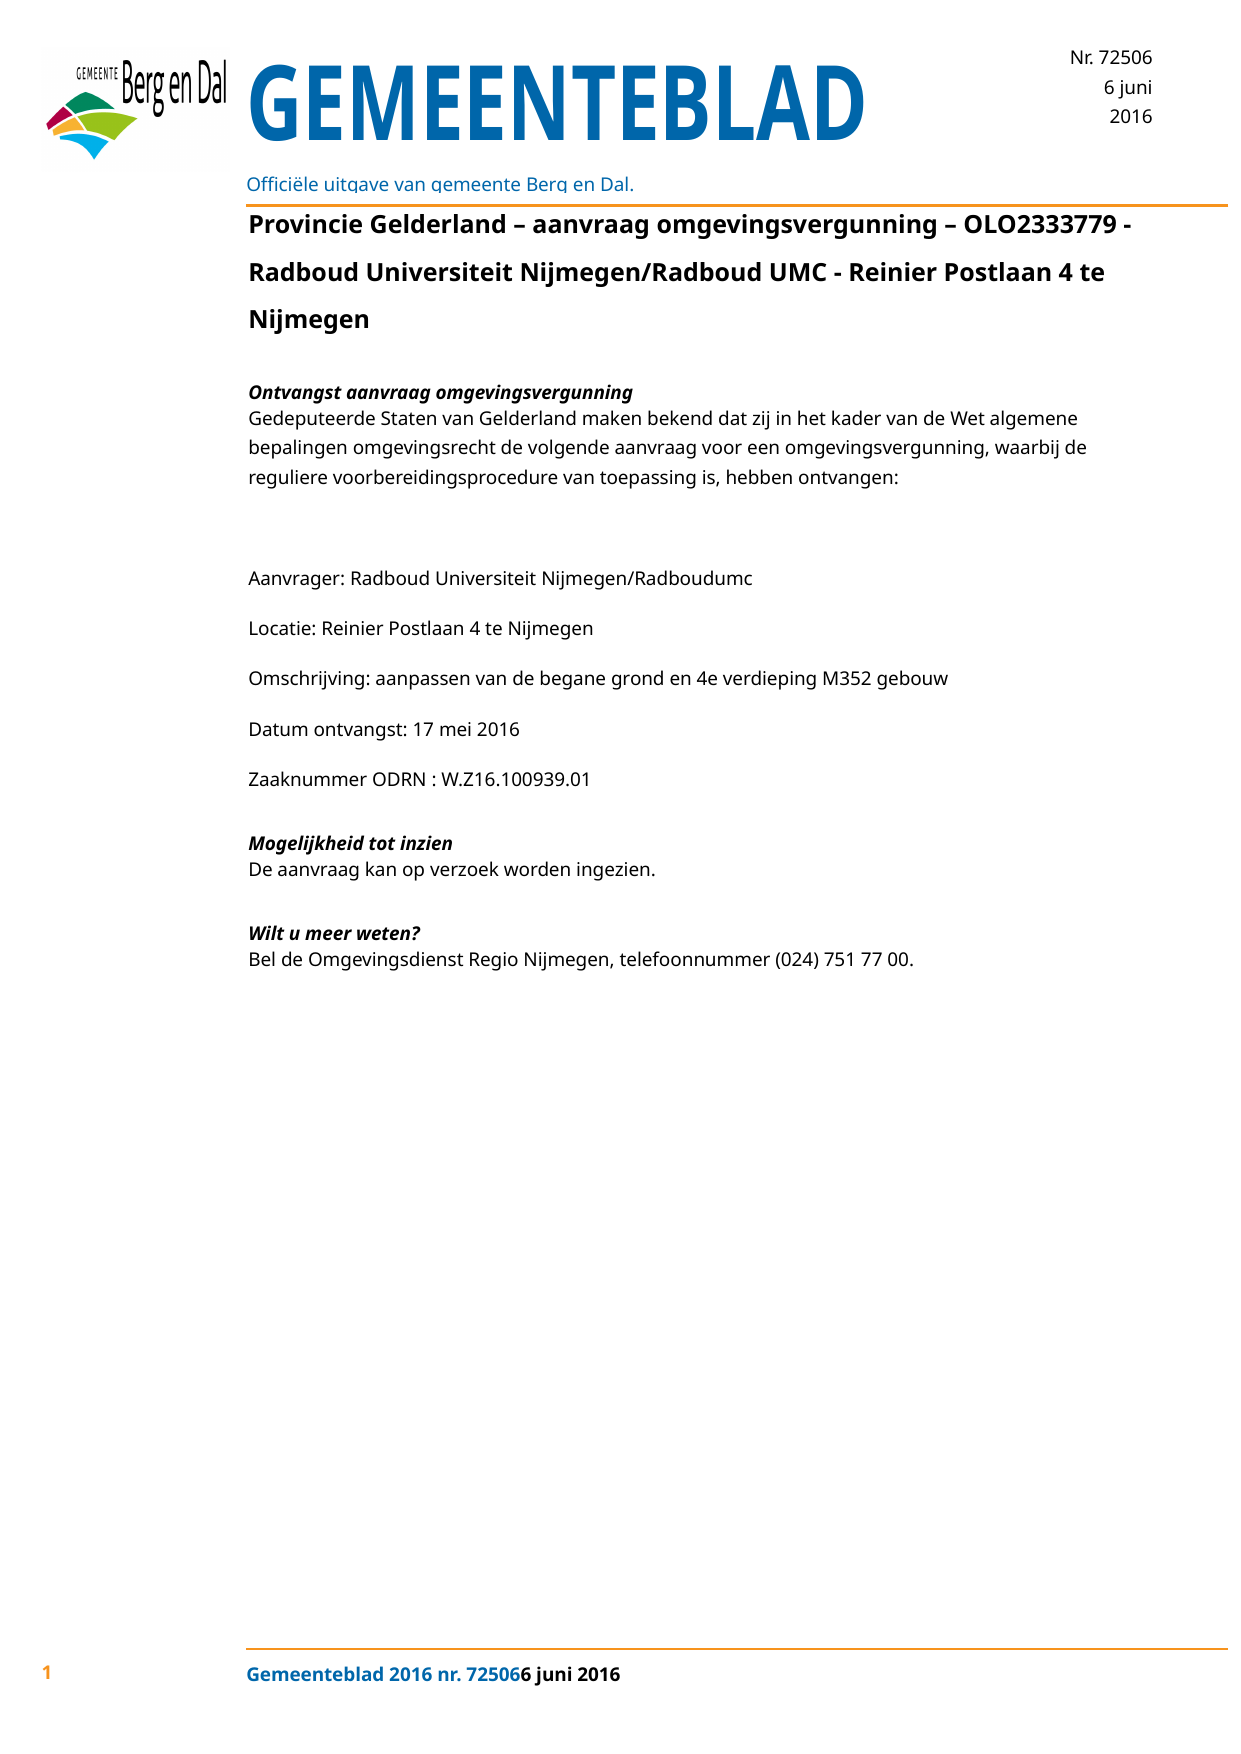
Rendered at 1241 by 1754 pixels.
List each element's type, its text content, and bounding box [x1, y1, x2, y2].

text Locatie: Reinier Postlaan 4 te Nijmegen [248, 615, 1152, 641]
text Mogelijkheid tot inzien [248, 830, 1152, 856]
text Gedeputeerde Staten van Gelderland maken bekend dat zij in het kader van de Wet algemene bepalingen omgevingsrecht de volgende aanvraag voor een omgevingsvergunning, waarbij de reguliere voorbereidingsprocedure van toepassing is, hebben ontvangen: [248, 405, 1152, 490]
text Ontvangst aanvraag omgevingsvergunning [248, 379, 1152, 405]
text Omschrijving: aanpassen van de begane grond en 4e verdieping M352 gebouw [248, 666, 1152, 691]
text Zaaknummer ODRN : W.Z16.100939.01 [248, 766, 1152, 792]
text De aanvraag kan op verzoek worden ingezien. [248, 856, 1152, 882]
text Wilt u meer weten? [248, 920, 1152, 946]
text Aanvrager: Radboud Universiteit Nijmegen/Radboudumc [248, 565, 1152, 591]
picture [41, 47, 231, 172]
text Datum ontvangst: 17 mei 2016 [248, 716, 1152, 742]
text Provincie Gelderland – aanvraag omgevingsvergunning – OLO2333779 - Radboud Universiteit Nijmegen/Radboud UMC - Reinier Postlaan 4 te Nijmegen [248, 207, 1152, 336]
text Bel de Omgevingsdienst Regio Nijmegen, telefoonnummer (024) 751 77 00. [248, 946, 1152, 972]
